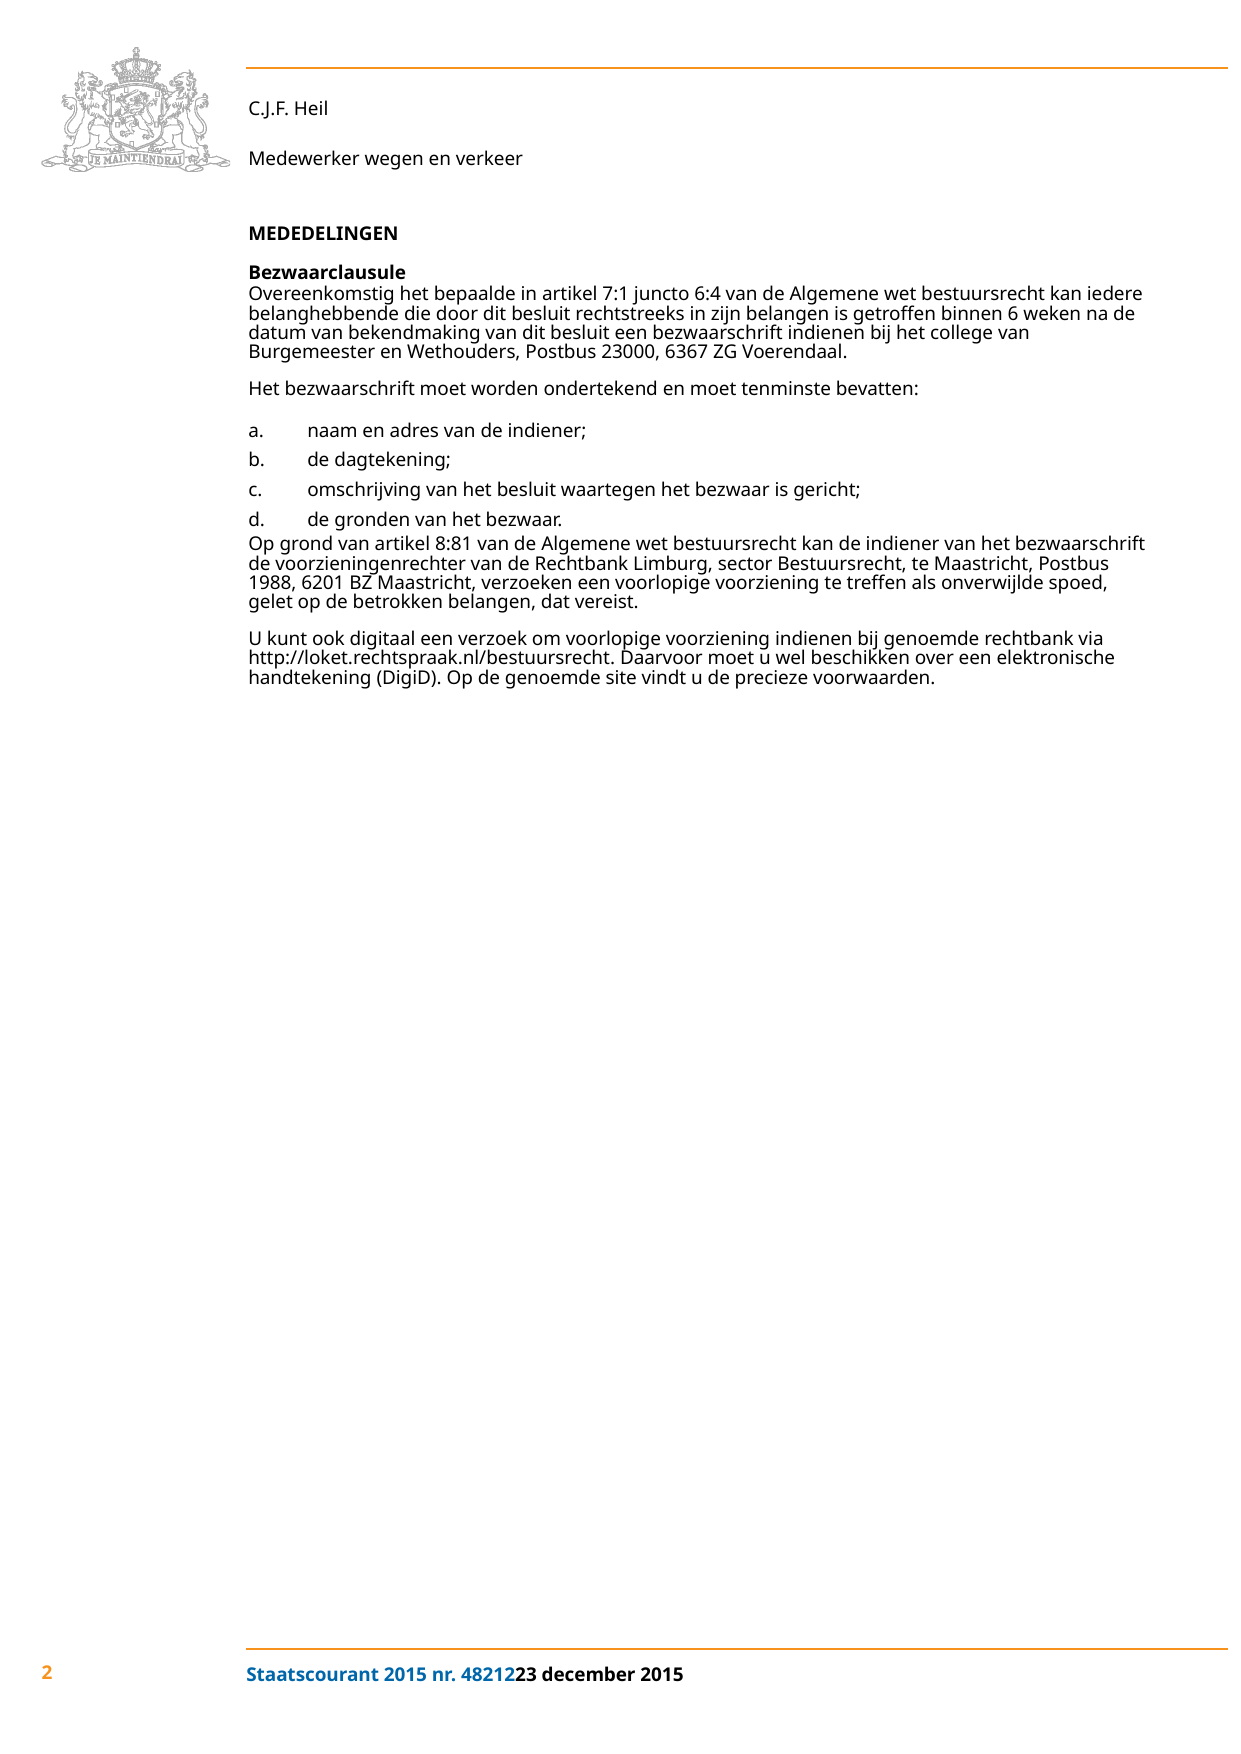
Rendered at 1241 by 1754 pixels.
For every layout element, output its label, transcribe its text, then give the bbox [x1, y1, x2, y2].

text Medewerker wegen en verkeer [248, 145, 1152, 171]
list naam en adres van de indiener; [248, 417, 1152, 443]
text Bezwaarclausule [248, 259, 1152, 285]
list omschrijving van het besluit waartegen het bezwaar is gericht; [248, 476, 1152, 502]
text Overeenkomstig het bepaalde in artikel 7:1 juncto 6:4 van de Algemene wet bestuursrecht kan iedere belanghebbende die door dit besluit rechtstreeks in zijn belangen is getroffen binnen 6 weken na de datum van bekendmaking van dit besluit een bezwaarschrift indienen bij het college van Burgemeester en Wethouders, Postbus 23000, 6367 ZG Voerendaal. [248, 285, 1152, 362]
text MEDEDELINGEN [248, 220, 1152, 246]
picture [41, 47, 231, 172]
text Het bezwaarschrift moet worden ondertekend en moet tenminste bevatten: [248, 380, 1152, 399]
text Op grond van artikel 8:81 van de Algemene wet bestuursrecht kan de indiener van het bezwaarschrift de voorzieningenrechter van de Rechtbank Limburg, sector Bestuursrecht, te Maastricht, Postbus 1988, 6201 BZ Maastricht, verzoeken een voorlopige voorziening te treffen als onverwijlde spoed, gelet op de betrokken belangen, dat vereist. [248, 535, 1152, 612]
text C.J.F. Heil [248, 95, 1152, 121]
list de dagtekening; [248, 447, 1152, 472]
text U kunt ook digitaal een verzoek om voorlopige voorziening indienen bij genoemde rechtbank via http://loket.rechtspraak.nl/bestuursrecht. Daarvoor moet u wel beschikken over een elektronische handtekening (DigiD). Op de genoemde site vindt u de precieze voorwaarden. [248, 630, 1152, 688]
list de gronden van het bezwaar. [248, 506, 1152, 531]
